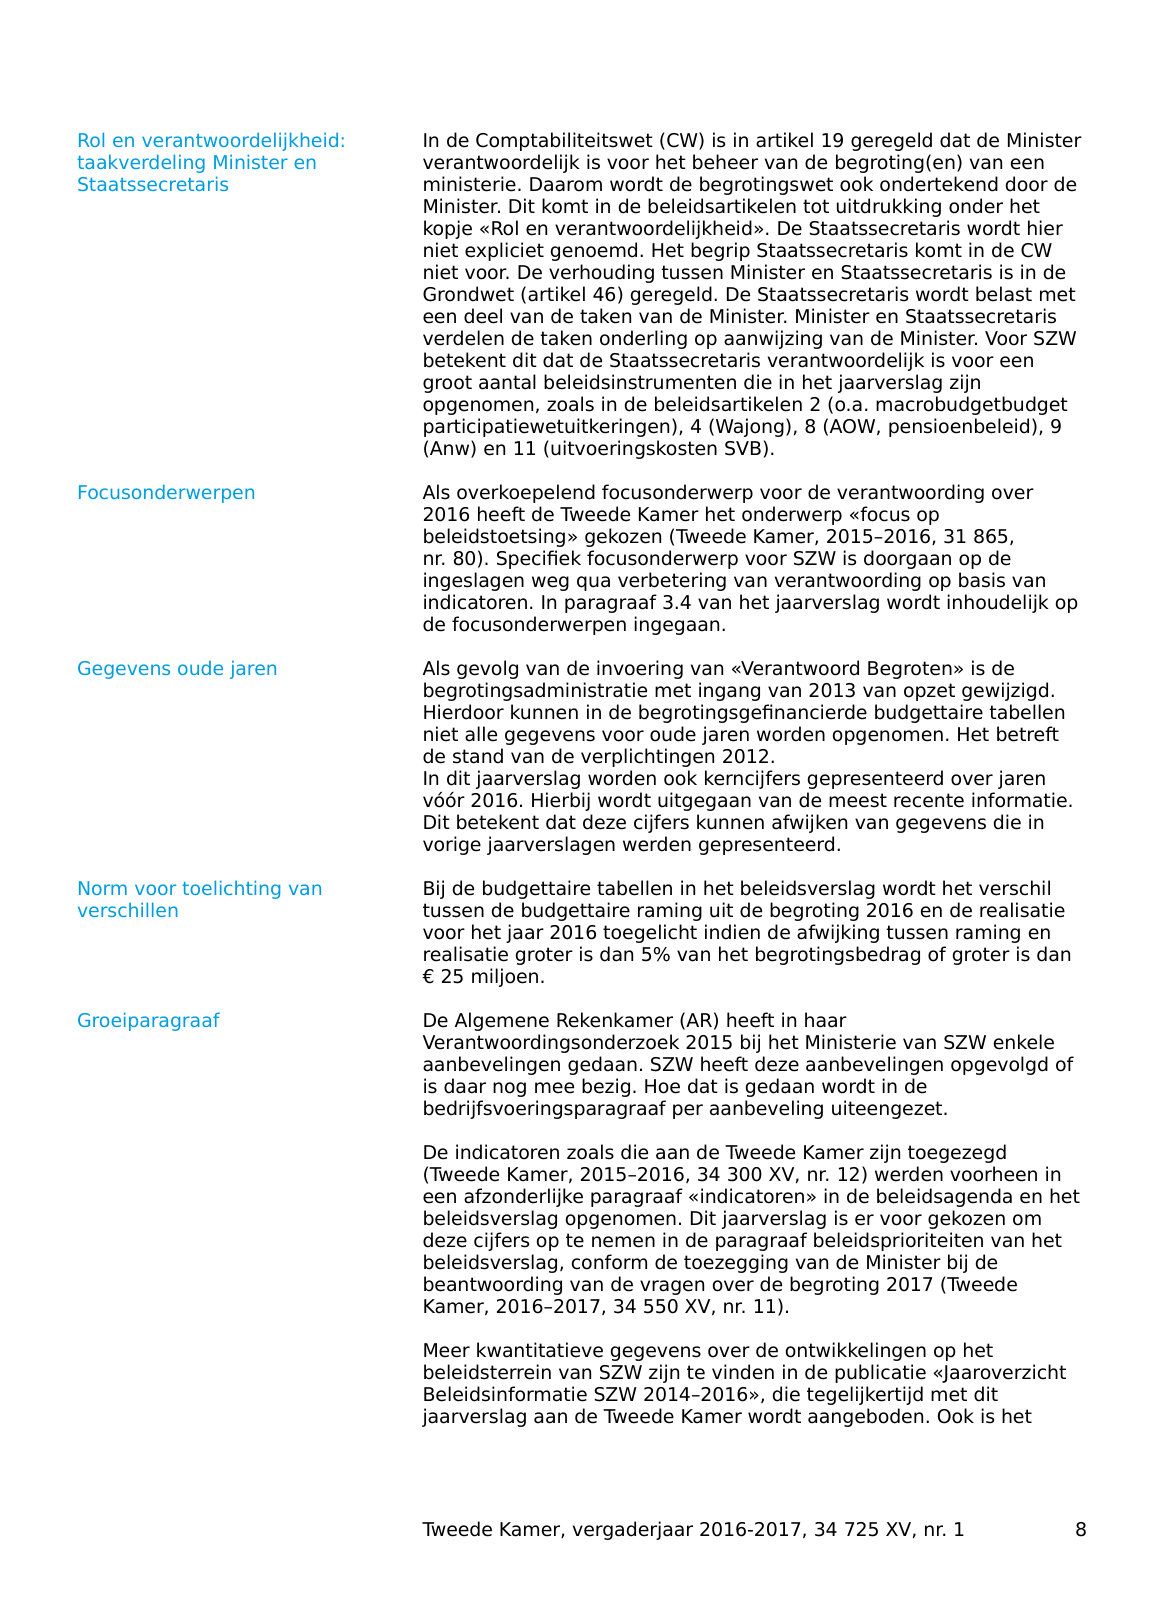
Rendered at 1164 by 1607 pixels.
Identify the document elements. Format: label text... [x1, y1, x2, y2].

text Focusonderwerpen [77, 482, 399, 504]
text Als overkoepelend focusonderwerp voor de verantwoording over 2016 heeft de Tweede Kamer het onderwerp «focus op beleidstoetsing» gekozen (Tweede Kamer, 2015–2016, 31 865, nr. 80). Specifiek focusonderwerp voor SZW is doorgaan op de ingeslagen weg qua verbetering van verantwoording op basis van indicatoren. In paragraaf 3.4 van het jaarverslag wordt inhoudelijk op de focusonderwerpen ingegaan. [422, 482, 1087, 636]
text In dit jaarverslag worden ook kerncijfers gepresenteerd over jaren vóór 2016. Hierbij wordt uitgegaan van de meest recente informatie. Dit betekent dat deze cijfers kunnen afwijken van gegevens die in vorige jaarverslagen werden gepresenteerd. [422, 768, 1087, 856]
text Gegevens oude jaren [77, 658, 399, 680]
text Rol en verantwoordelijkheid: taakverdeling Minister en Staatssecretaris [77, 130, 399, 196]
text Meer kwantitatieve gegevens over de ontwikkelingen op het beleidsterrein van SZW zijn te vinden in de publicatie «Jaaroverzicht Beleidsinformatie SZW 2014–2016», die tegelijkertijd met dit jaarverslag aan de Tweede Kamer wordt aangeboden. Ook is het [422, 1340, 1087, 1428]
text Norm voor toelichting van verschillen [77, 878, 399, 922]
text De indicatoren zoals die aan de Tweede Kamer zijn toegezegd (Tweede Kamer, 2015–2016, 34 300 XV, nr. 12) werden voorheen in een afzonderlijke paragraaf «indicatoren» in de beleidsagenda en het beleidsverslag opgenomen. Dit jaarverslag is er voor gekozen om deze cijfers op te nemen in de paragraaf beleidsprioriteiten van het beleidsverslag, conform de toezegging van de Minister bij de beantwoording van de vragen over de begroting 2017 (Tweede Kamer, 2016–2017, 34 550 XV, nr. 11). [422, 1142, 1087, 1318]
text Als gevolg van de invoering van «Verantwoord Begroten» is de begrotingsadministratie met ingang van 2013 van opzet gewijzigd. Hierdoor kunnen in de begrotingsgefinancierde budgettaire tabellen niet alle gegevens voor oude jaren worden opgenomen. Het betreft de stand van de verplichtingen 2012. [422, 658, 1087, 768]
text De Algemene Rekenkamer (AR) heeft in haar Verantwoordingsonderzoek 2015 bij het Ministerie van SZW enkele aanbevelingen gedaan. SZW heeft deze aanbevelingen opgevolgd of is daar nog mee bezig. Hoe dat is gedaan wordt in de bedrijfsvoeringsparagraaf per aanbeveling uiteengezet. [422, 1010, 1087, 1120]
text Groeiparagraaf [77, 1010, 399, 1032]
text In de Comptabiliteitswet (CW) is in artikel 19 geregeld dat de Minister verantwoordelijk is voor het beheer van de begroting(en) van een ministerie. Daarom wordt de begrotingswet ook ondertekend door de Minister. Dit komt in de beleidsartikelen tot uitdrukking onder het kopje «Rol en verantwoordelijkheid». De Staatssecretaris wordt hier niet expliciet genoemd. Het begrip Staatssecretaris komt in de CW niet voor. De verhouding tussen Minister en Staatssecretaris is in de Grondwet (artikel 46) geregeld. De Staatssecretaris wordt belast met een deel van de taken van de Minister. Minister en Staatssecretaris verdelen de taken onderling op aanwijzing van de Minister. Voor SZW betekent dit dat de Staatssecretaris verantwoordelijk is voor een groot aantal beleidsinstrumenten die in het jaarverslag zijn opgenomen, zoals in de beleidsartikelen 2 (o.a. macrobudgetbudget participatiewetuitkeringen), 4 (Wajong), 8 (AOW, pensioenbeleid), 9 (Anw) en 11 (uitvoeringskosten SVB). [422, 130, 1087, 459]
text Bij de budgettaire tabellen in het beleidsverslag wordt het verschil tussen de budgettaire raming uit de begroting 2016 en de realisatie voor het jaar 2016 toegelicht indien de afwijking tussen raming en realisatie groter is dan 5% van het begrotingsbedrag of groter is dan € 25 miljoen. [422, 878, 1087, 988]
